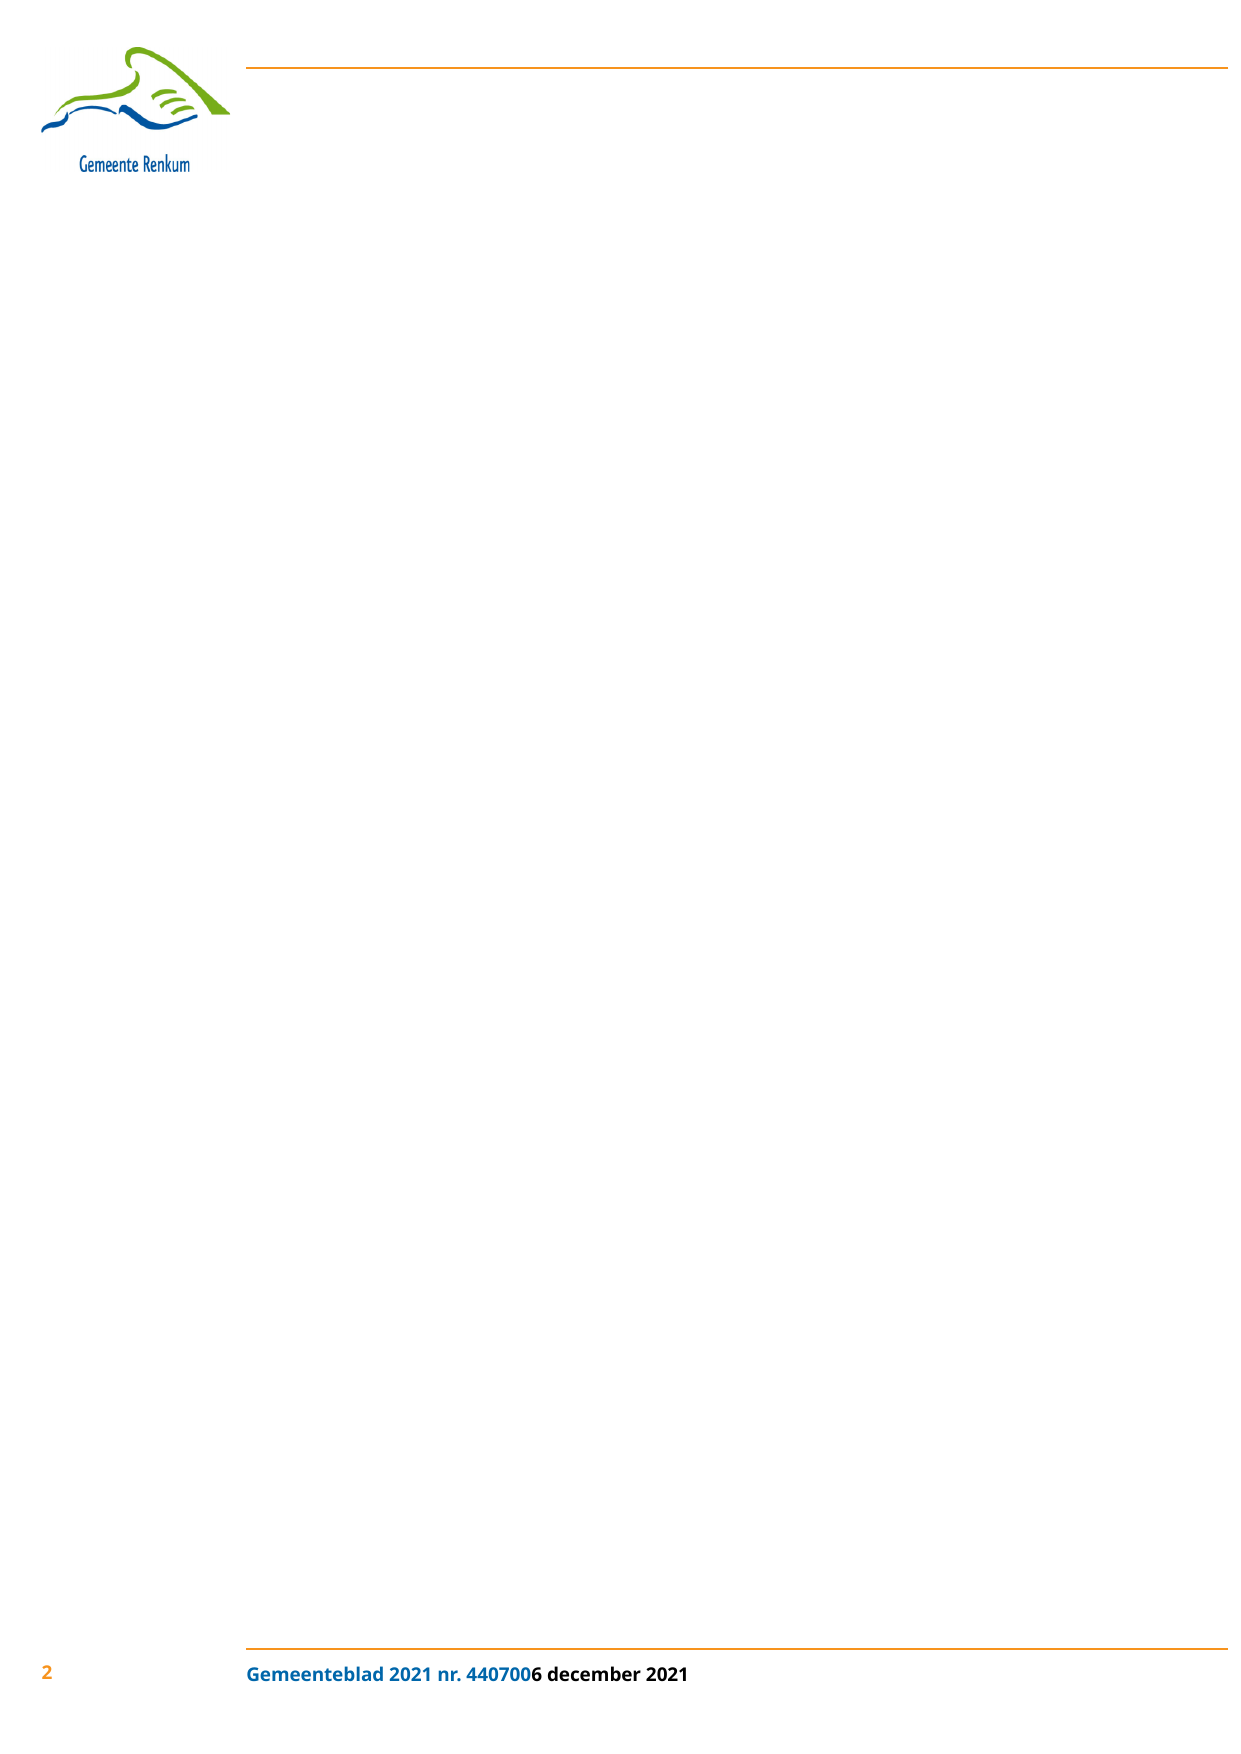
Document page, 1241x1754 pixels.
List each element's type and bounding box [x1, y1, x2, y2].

picture [41, 47, 231, 172]
